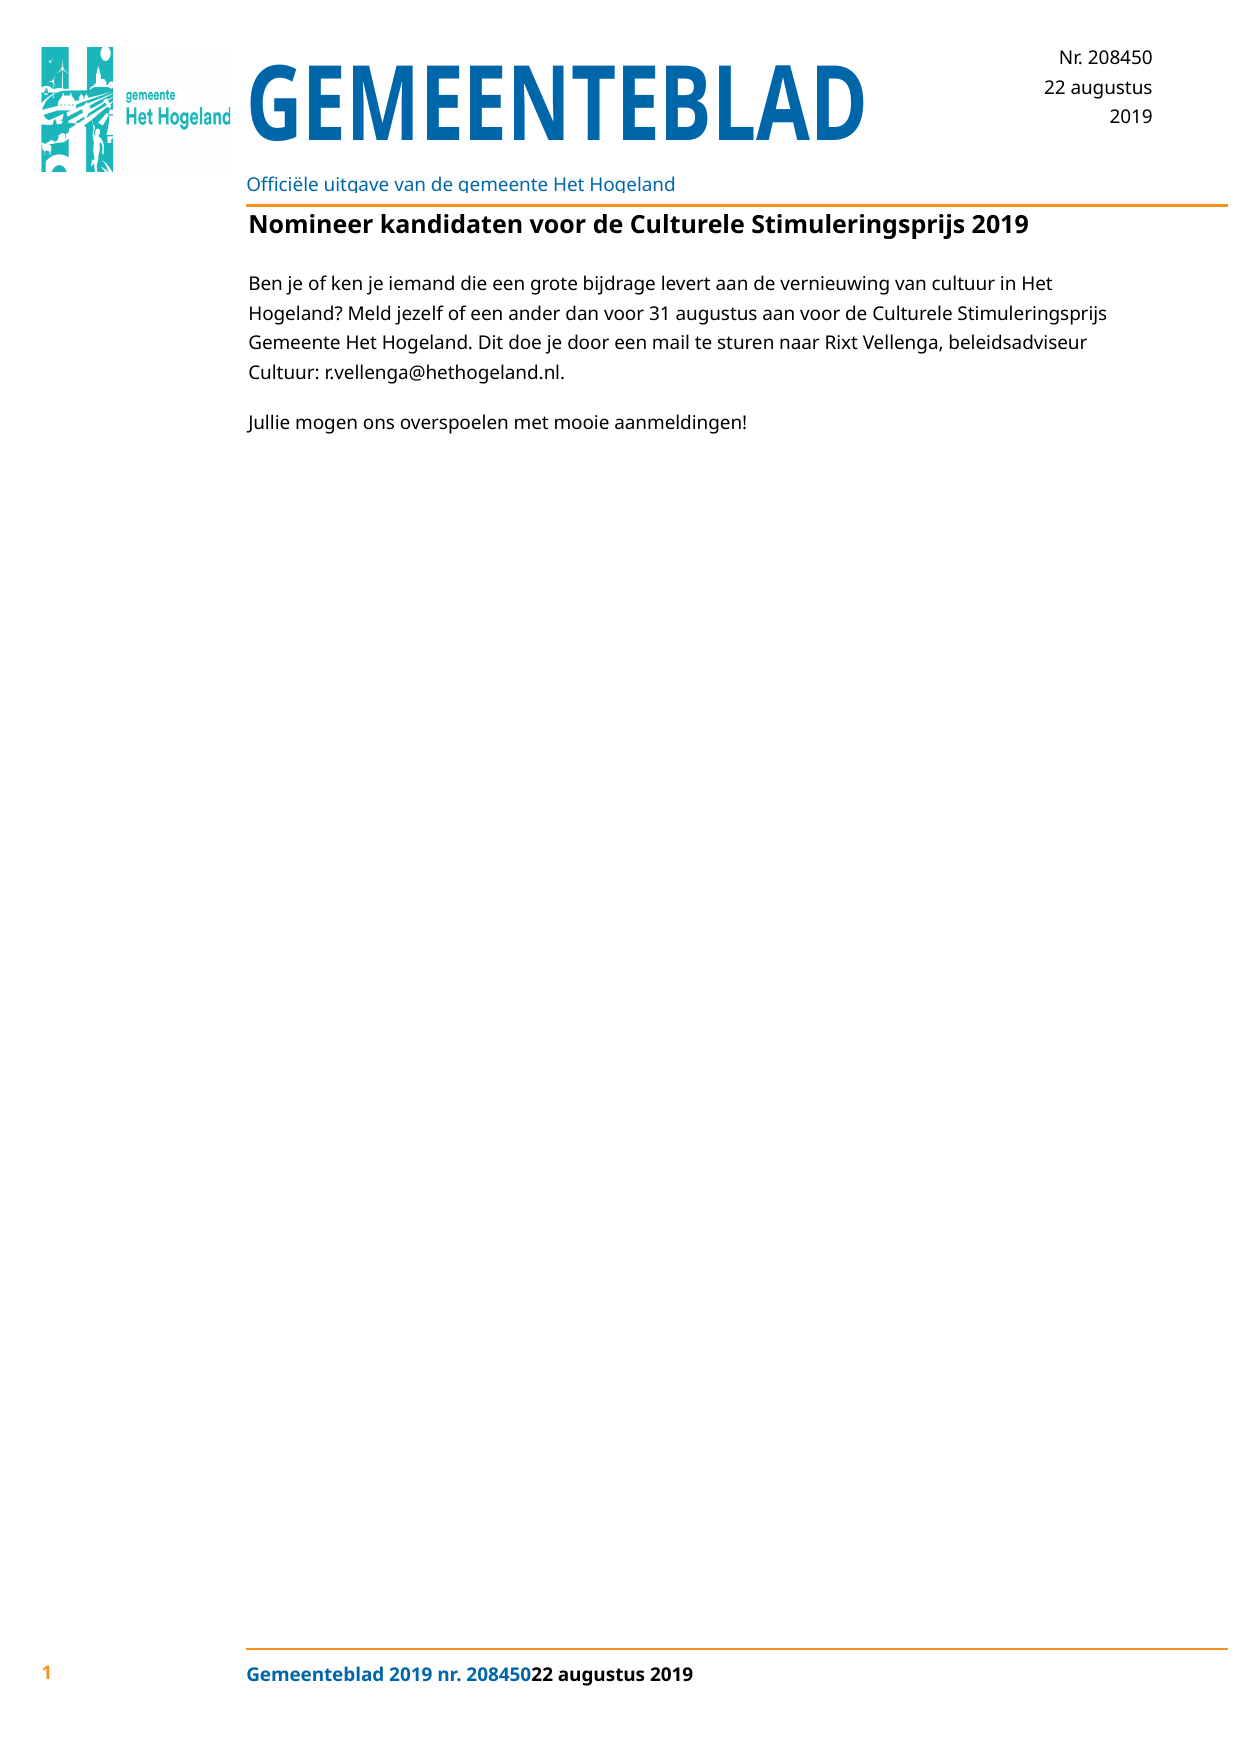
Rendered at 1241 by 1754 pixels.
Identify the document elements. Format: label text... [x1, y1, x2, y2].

text Nomineer kandidaten voor de Culturele Stimuleringsprijs 2019 [248, 207, 1152, 241]
text Ben je of ken je iemand die een grote bijdrage levert aan de vernieuwing van cultuur in Het Hogeland? Meld jezelf of een ander dan voor 31 augustus aan voor de Culturele Stimuleringsprijs Gemeente Het Hogeland. Dit doe je door een mail te sturen naar Rixt Vellenga, beleidsadviseur Cultuur: r.vellenga@hethogeland.nl. [248, 270, 1152, 385]
picture [41, 47, 231, 172]
text Jullie mogen ons overspoelen met mooie aanmeldingen! [248, 409, 1152, 435]
